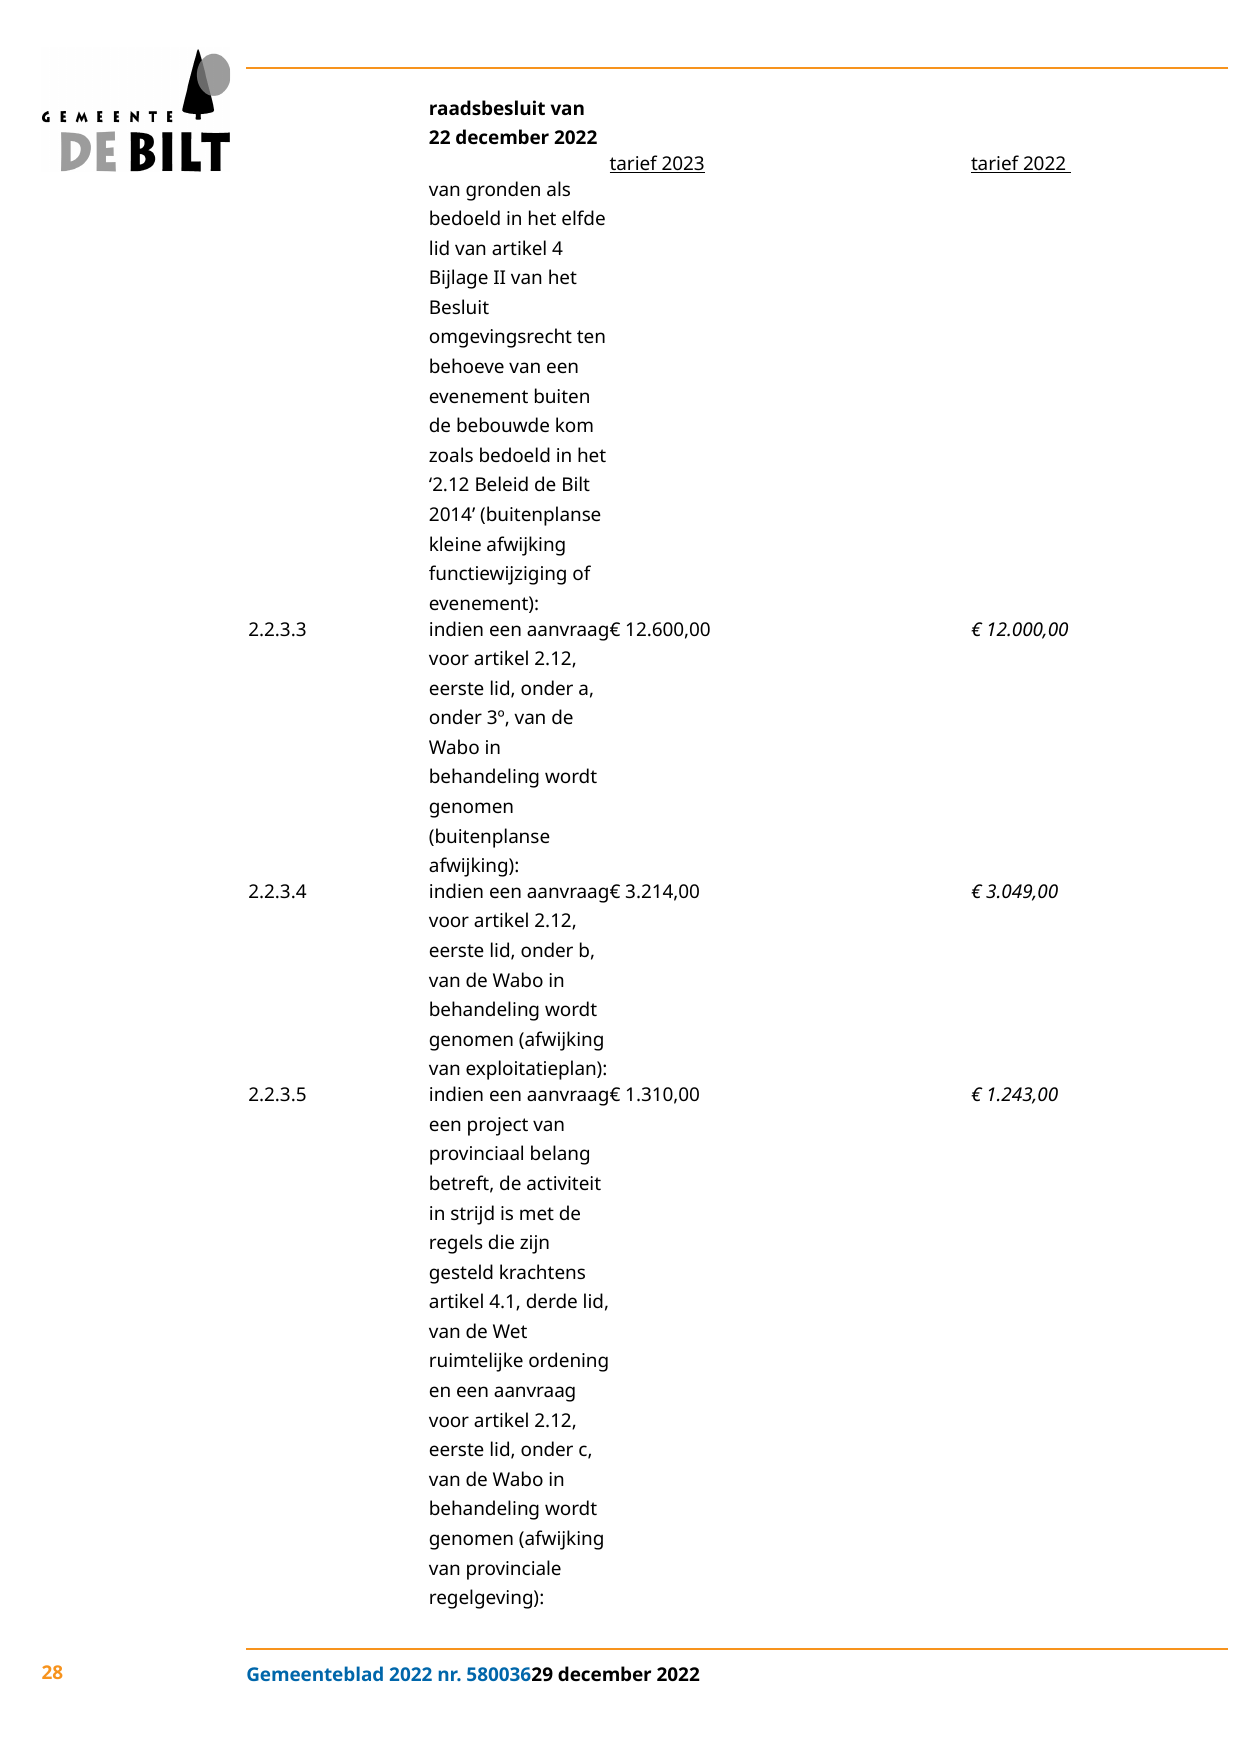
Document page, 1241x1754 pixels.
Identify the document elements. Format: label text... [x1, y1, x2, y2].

table_cell 2.2.3.3 [248, 616, 429, 878]
table_cell [609, 176, 971, 616]
table_cell € 3.214,00 [609, 878, 971, 1081]
table_cell € 12.000,00 [971, 616, 1152, 878]
table_cell [971, 176, 1152, 616]
table_cell van gronden als bedoeld in het elfde lid van artikel 4 Bijlage II van het Besluit omgevingsrecht ten behoeve van een evenement buiten de bebouwde kom zoals bedoeld in het ‘2.12 Beleid de Bilt 2014’ (buitenplanse kleine afwijking functiewijziging of evenement): [429, 176, 609, 616]
table_cell [248, 176, 429, 616]
table_cell € 1.243,00 [971, 1081, 1152, 1610]
table_cell € 12.600,00 [609, 616, 971, 878]
table_cell tarief 2023 [609, 150, 971, 176]
table_cell 2.2.3.4 [248, 878, 429, 1081]
table_cell € 1.310,00 [609, 1081, 971, 1610]
table_header raadsbesluit van 22 december 2022 [429, 95, 609, 150]
table_cell tarief 2022 [971, 150, 1152, 176]
picture [41, 47, 231, 172]
table_cell [248, 150, 429, 176]
table_cell € 3.049,00 [971, 878, 1152, 1081]
table_cell indien een aanvraag een project van provinciaal belang betreft, de activiteit in strijd is met de regels die zijn gesteld krachtens artikel 4.1, derde lid, van de Wet ruimtelijke ordening en een aanvraag voor artikel 2.12, eerste lid, onder c, van de Wabo in behandeling wordt genomen (afwijking van provinciale regelgeving): [429, 1081, 609, 1610]
table_header [609, 95, 1152, 150]
table_header [248, 95, 429, 150]
table_cell indien een aanvraag voor artikel 2.12, eerste lid, onder b, van de Wabo in behandeling wordt genomen (afwijking van exploitatieplan): [429, 878, 609, 1081]
table_cell indien een aanvraag voor artikel 2.12, eerste lid, onder a, onder 3º, van de Wabo in behandeling wordt genomen (buitenplanse afwijking): [429, 616, 609, 878]
table_cell [429, 150, 609, 176]
table_cell 2.2.3.5 [248, 1081, 429, 1610]
